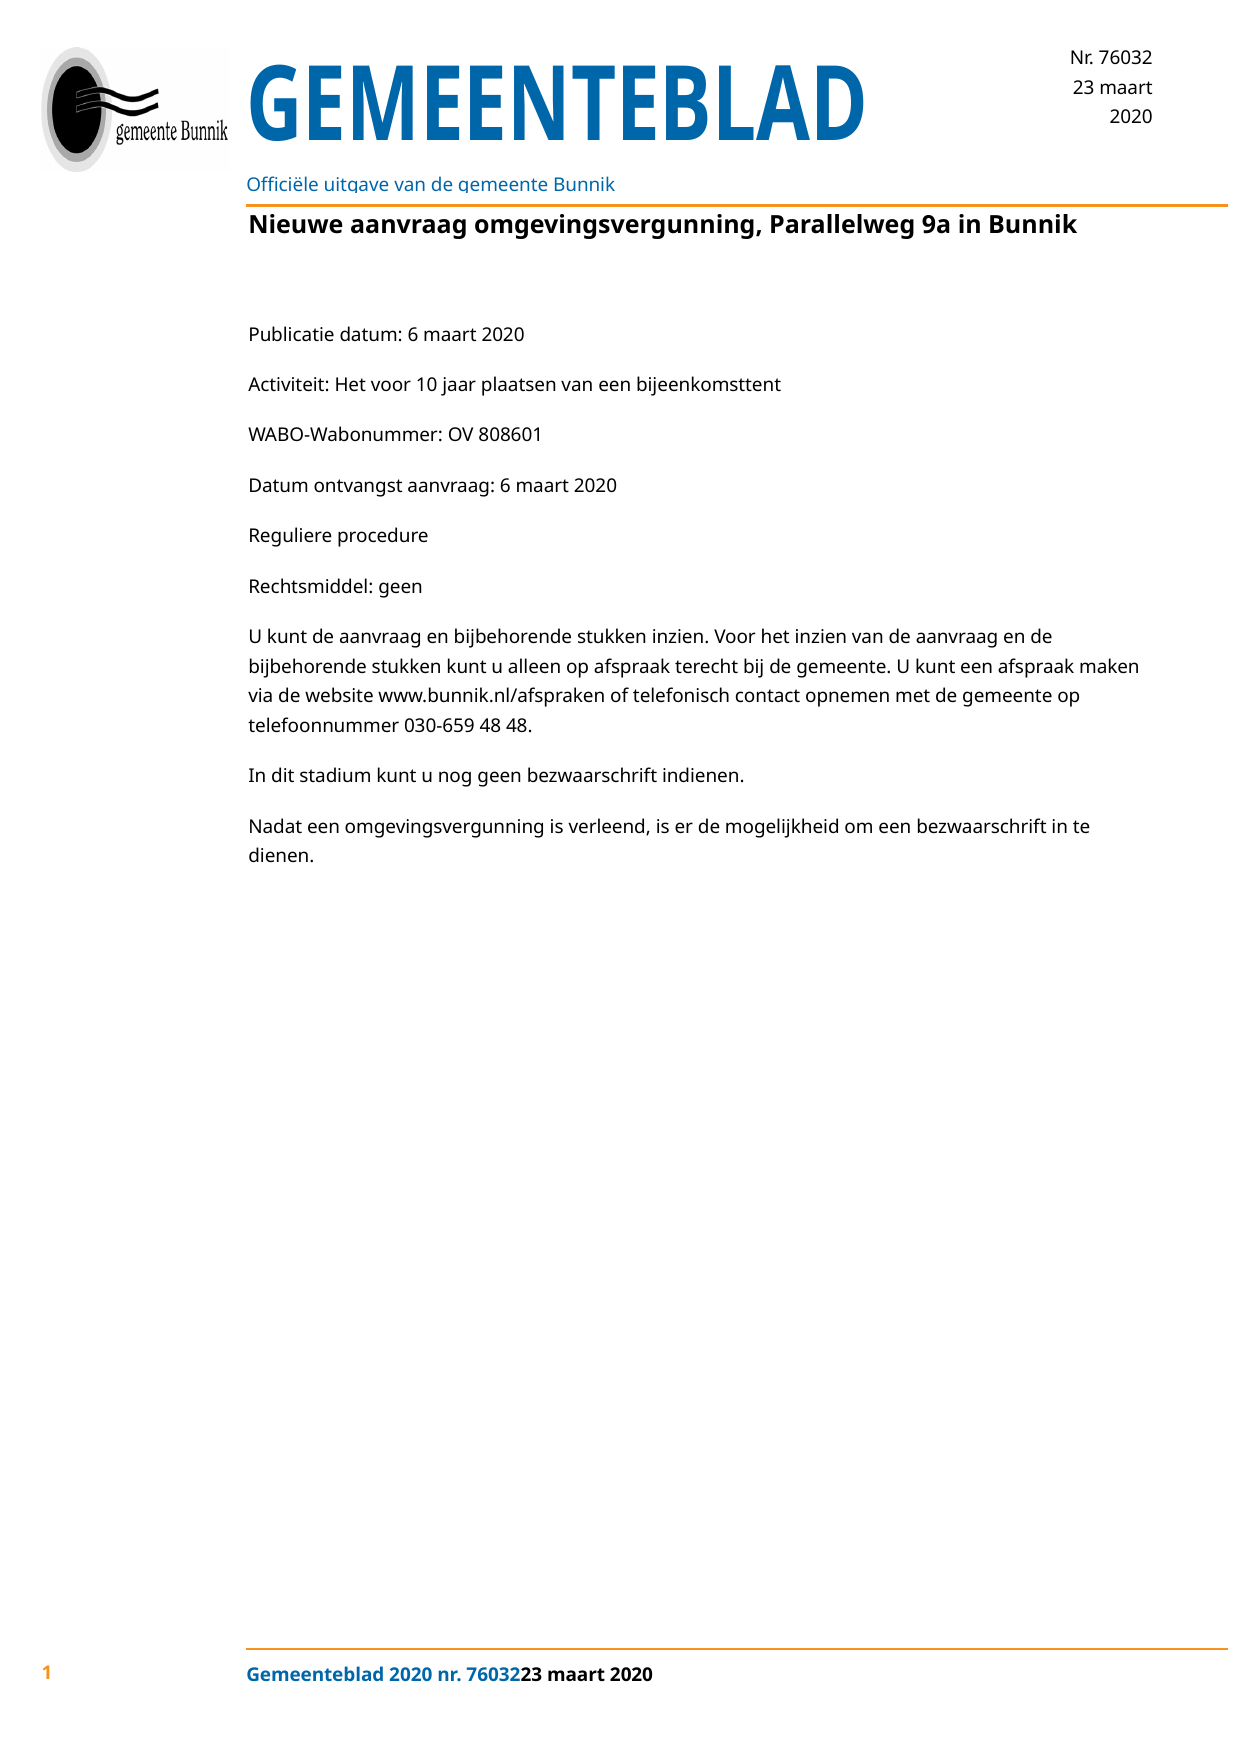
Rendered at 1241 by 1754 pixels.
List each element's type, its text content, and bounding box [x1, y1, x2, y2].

text Reguliere procedure [248, 522, 1152, 548]
picture [41, 47, 231, 172]
text WABO-Wabonummer: OV 808601 [248, 422, 1152, 447]
text Publicatie datum: 6 maart 2020 [248, 321, 1152, 346]
text Rechtsmiddel: geen [248, 573, 1152, 598]
text U kunt de aanvraag en bijbehorende stukken inzien. Voor het inzien van de aanvraag en de bijbehorende stukken kunt u alleen op afspraak terecht bij de gemeente. U kunt een afspraak maken via de website www.bunnik.nl/afspraken of telefonisch contact opnemen met de gemeente op telefoonnummer 030-659 48 48. [248, 623, 1152, 738]
text Nieuwe aanvraag omgevingsvergunning, Parallelweg 9a in Bunnik [248, 207, 1152, 241]
text In dit stadium kunt u nog geen bezwaarschrift indienen. [248, 762, 1152, 788]
text Activiteit: Het voor 10 jaar plaatsen van een bijeenkomsttent [248, 371, 1152, 397]
text Datum ontvangst aanvraag: 6 maart 2020 [248, 472, 1152, 498]
text Nadat een omgevingsvergunning is verleend, is er de mogelijkheid om een bezwaarschrift in te dienen. [248, 813, 1152, 868]
